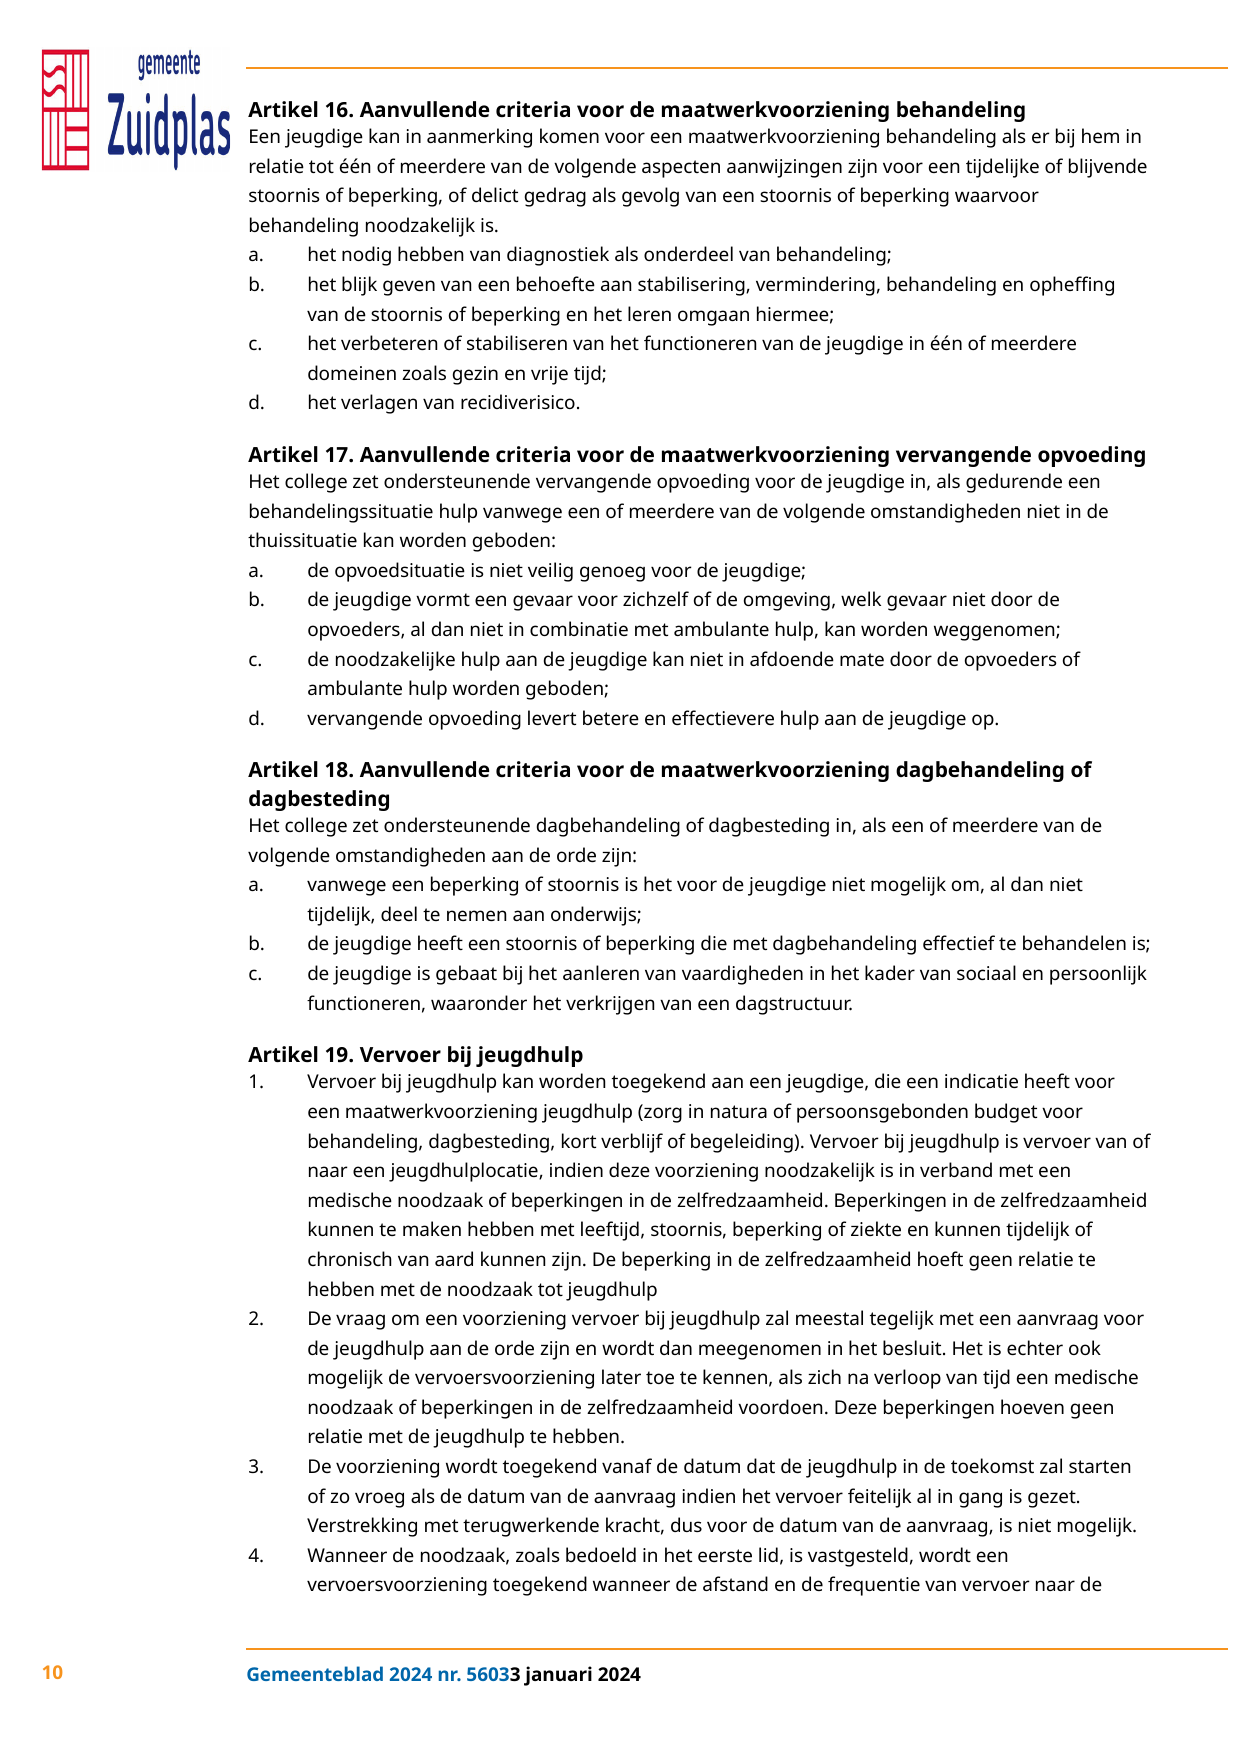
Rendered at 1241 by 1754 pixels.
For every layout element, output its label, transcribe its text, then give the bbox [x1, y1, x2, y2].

list de jeugdige heeft een stoornis of beperking die met dagbehandeling effectief te behandelen is; [248, 931, 1152, 956]
text Artikel 18. Aanvullende criteria voor de maatwerkvoorziening dagbehandeling of dagbesteding [248, 755, 1152, 812]
list het verbeteren of stabiliseren van het functioneren van de jeugdige in één of meerdere domeinen zoals gezin en vrije tijd; [248, 330, 1152, 386]
text Een jeugdige kan in aanmerking komen voor een maatwerkvoorziening behandeling als er bij hem in relatie tot één of meerdere van de volgende aspecten aanwijzingen zijn voor een tijdelijke of blijvende stoornis of beperking, of delict gedrag als gevolg van een stoornis of beperking waarvoor behandeling noodzakelijk is. [248, 123, 1152, 238]
list het blijk geven van een behoefte aan stabilisering, vermindering, behandeling en opheffing van de stoornis of beperking en het leren omgaan hiermee; [248, 271, 1152, 326]
list de opvoedsituatie is niet veilig genoeg voor de jeugdige; [248, 557, 1152, 583]
text Artikel 16. Aanvullende criteria voor de maatwerkvoorziening behandeling [248, 95, 1152, 123]
list het verlagen van recidiverisico. [248, 389, 1152, 415]
list de noodzakelijke hulp aan de jeugdige kan niet in afdoende mate door de opvoeders of ambulante hulp worden geboden; [248, 646, 1152, 701]
list De vraag om een voorziening vervoer bij jeugdhulp zal meestal tegelijk met een aanvraag voor de jeugdhulp aan de orde zijn en wordt dan meegenomen in het besluit. Het is echter ook mogelijk de vervoersvoorziening later toe te kennen, als zich na verloop van tijd een medische noodzaak of beperkingen in de zelfredzaamheid voordoen. Deze beperkingen hoeven geen relatie met de jeugdhulp te hebben. [248, 1305, 1152, 1449]
list de jeugdige is gebaat bij het aanleren van vaardigheden in het kader van sociaal en persoonlijk functioneren, waaronder het verkrijgen van een dagstructuur. [248, 960, 1152, 1016]
list De voorziening wordt toegekend vanaf de datum dat de jeugdhulp in de toekomst zal starten of zo vroeg als de datum van de aanvraag indien het vervoer feitelijk al in gang is gezet. Verstrekking met terugwerkende kracht, dus voor de datum van de aanvraag, is niet mogelijk. [248, 1453, 1152, 1538]
list vanwege een beperking of stoornis is het voor de jeugdige niet mogelijk om, al dan niet tijdelijk, deel te nemen aan onderwijs; [248, 871, 1152, 927]
list vervangende opvoeding levert betere en effectievere hulp aan de jeugdige op. [248, 705, 1152, 731]
picture [41, 47, 231, 172]
text Artikel 17. Aanvullende criteria voor de maatwerkvoorziening vervangende opvoeding [248, 440, 1152, 468]
list Wanneer de noodzaak, zoals bedoeld in het eerste lid, is vastgesteld, wordt een vervoersvoorziening toegekend wanneer de afstand en de frequentie van vervoer naar de [248, 1542, 1152, 1597]
list de jeugdige vormt een gevaar voor zichzelf of de omgeving, welk gevaar niet door de opvoeders, al dan niet in combinatie met ambulante hulp, kan worden weggenomen; [248, 587, 1152, 642]
text Het college zet ondersteunende dagbehandeling of dagbesteding in, als een of meerdere van de volgende omstandigheden aan de orde zijn: [248, 812, 1152, 868]
list Vervoer bij jeugdhulp kan worden toegekend aan een jeugdige, die een indicatie heeft voor een maatwerkvoorziening jeugdhulp (zorg in natura of persoonsgebonden budget voor behandeling, dagbesteding, kort verblijf of begeleiding). Vervoer bij jeugdhulp is vervoer van of naar een jeugdhulplocatie, indien deze voorziening noodzakelijk is in verband met een medische noodzaak of beperkingen in de zelfredzaamheid. Beperkingen in de zelfredzaamheid kunnen te maken hebben met leeftijd, stoornis, beperking of ziekte en kunnen tijdelijk of chronisch van aard kunnen zijn. De beperking in de zelfredzaamheid hoeft geen relatie te hebben met de noodzaak tot jeugdhulp [248, 1069, 1152, 1301]
text Artikel 19. Vervoer bij jeugdhulp [248, 1040, 1152, 1069]
list het nodig hebben van diagnostiek als onderdeel van behandeling; [248, 242, 1152, 267]
text Het college zet ondersteunende vervangende opvoeding voor de jeugdige in, als gedurende een behandelingssituatie hulp vanwege een of meerdere van de volgende omstandigheden niet in de thuissituatie kan worden geboden: [248, 468, 1152, 553]
